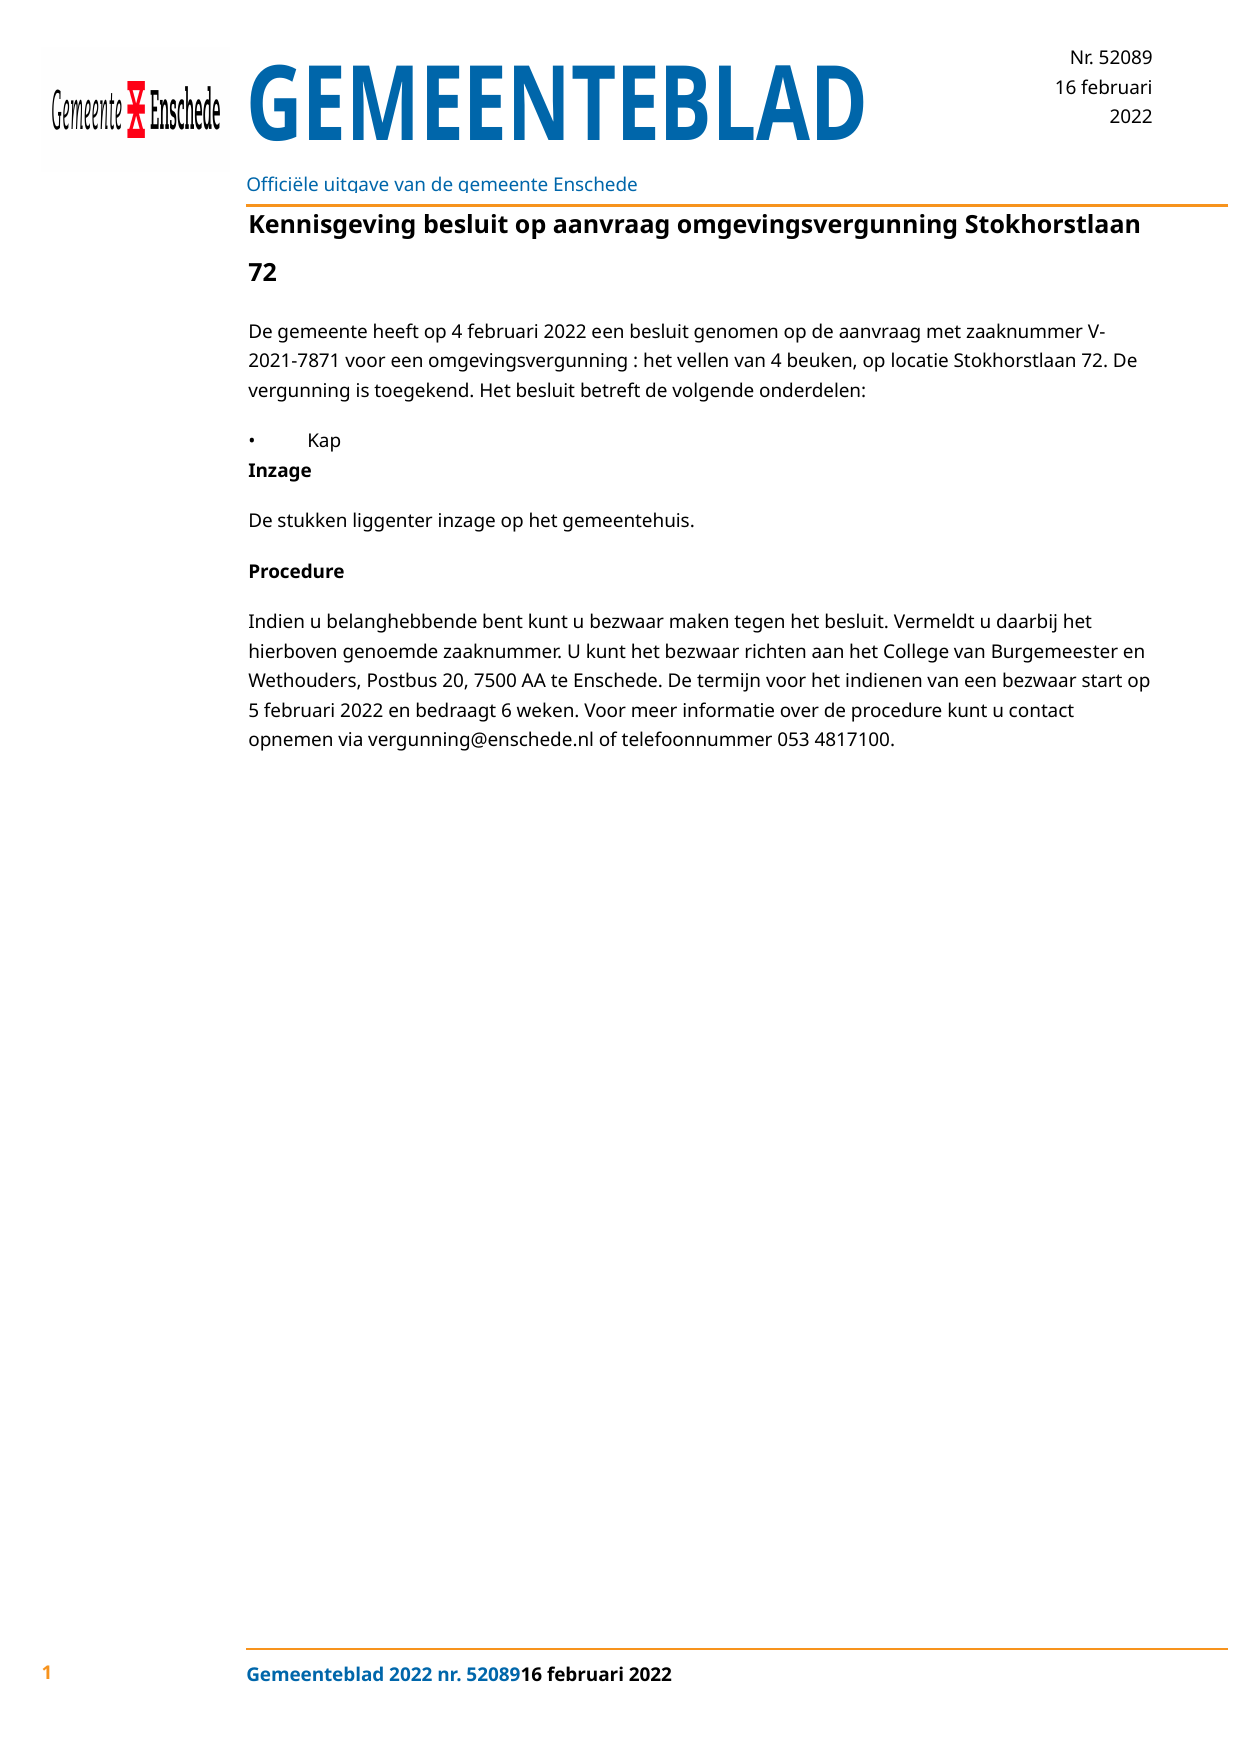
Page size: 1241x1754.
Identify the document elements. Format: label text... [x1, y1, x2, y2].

text Procedure [248, 558, 1152, 584]
picture [41, 47, 231, 172]
text Inzage [248, 457, 1152, 483]
text Kennisgeving besluit op aanvraag omgevingsvergunning Stokhorstlaan 72 [248, 207, 1152, 288]
text Indien u belanghebbende bent kunt u bezwaar maken tegen het besluit. Vermeldt u daarbij het hierboven genoemde zaaknummer. U kunt het bezwaar richten aan het College van Burgemees­ter en Wethouders, Postbus 20, 7500 AA te Enschede. De termijn voor het indienen van een bezwaar start op 5 februari 2022 en bedraagt 6 weken. Voor meer informatie over de procedure kunt u contact opnemen via vergunning@enschede.nl of telefoonnummer 053 4817100. [248, 608, 1152, 752]
text De stukken liggenter inzage op het gemeentehuis. [248, 507, 1152, 533]
text De gemeente heeft op 4 februari 2022 een besluit genomen op de aanvraag met zaaknummer V-2021-7871 voor een omgevingsvergunning : het vellen van 4 beuken, op locatie Stokhorstlaan 72. De vergunning is toegekend. Het besluit betreft de volgende onderdelen: [248, 318, 1152, 403]
list Kap [248, 427, 1152, 453]
